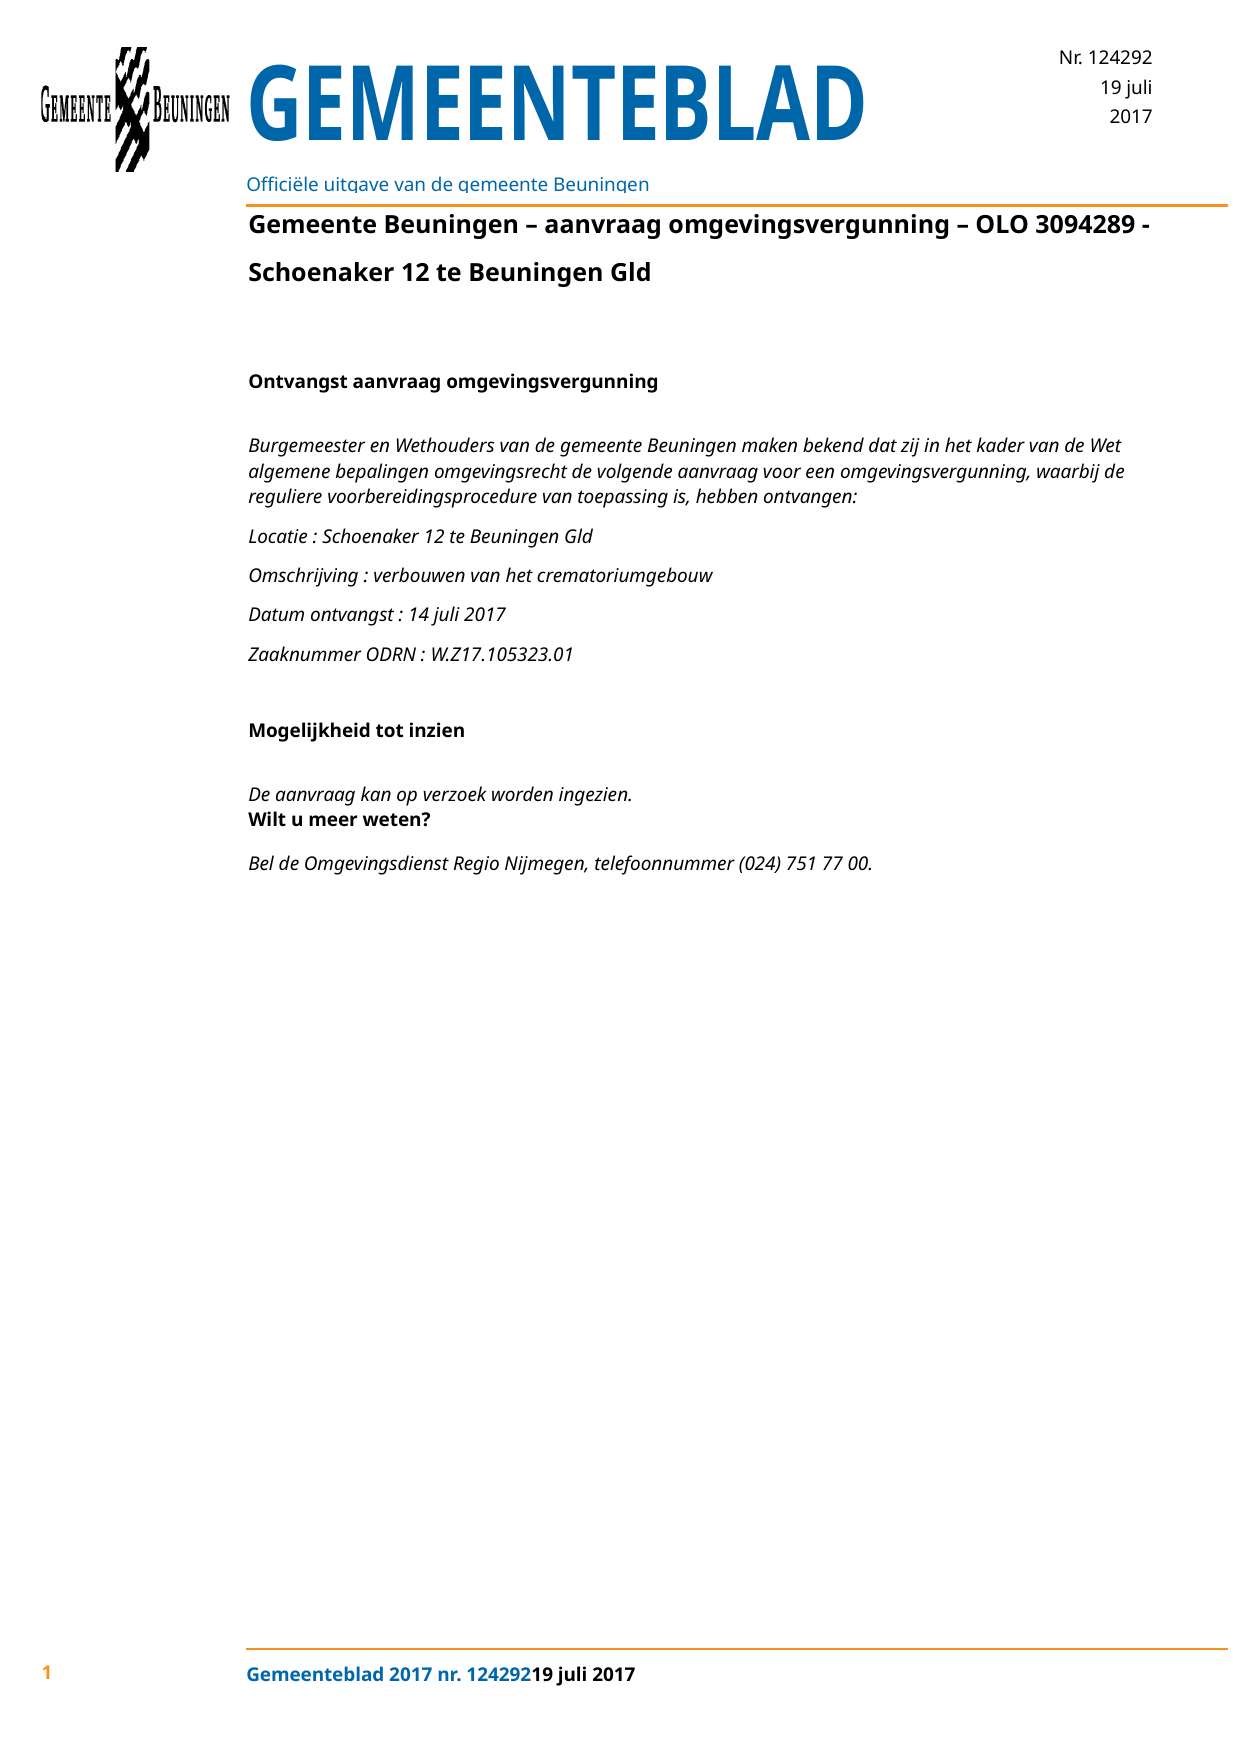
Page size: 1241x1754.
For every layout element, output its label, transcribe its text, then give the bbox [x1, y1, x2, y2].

text Ontvangst aanvraag omgevingsvergunning [248, 368, 1152, 394]
text Datum ontvangst : 14 juli 2017 [248, 602, 1152, 627]
picture [41, 47, 231, 172]
text Burgemeester en Wethouders van de gemeente Beuningen maken bekend dat zij in het kader van de Wet algemene bepalingen omgevingsrecht de volgende aanvraag voor een omgevingsvergunning, waarbij de reguliere voorbereidingsprocedure van toepassing is, hebben ontvangen: [248, 432, 1152, 509]
text De aanvraag kan op verzoek worden ingezien. [248, 781, 1152, 807]
text Omschrijving : verbouwen van het crematoriumgebouw [248, 562, 1152, 588]
text Gemeente Beuningen – aanvraag omgevingsvergunning – OLO 3094289 - Schoenaker 12 te Beuningen Gld [248, 207, 1152, 288]
text Bel de Omgevingsdienst Regio Nijmegen, telefoonnummer (024) 751 77 00. [248, 850, 1152, 876]
text Mogelijkheid tot inzien [248, 717, 1152, 743]
text Zaaknummer ODRN : W.Z17.105323.01 [248, 641, 1152, 667]
text Wilt u meer weten? [248, 807, 1152, 832]
text Locatie : Schoenaker 12 te Beuningen Gld [248, 523, 1152, 549]
